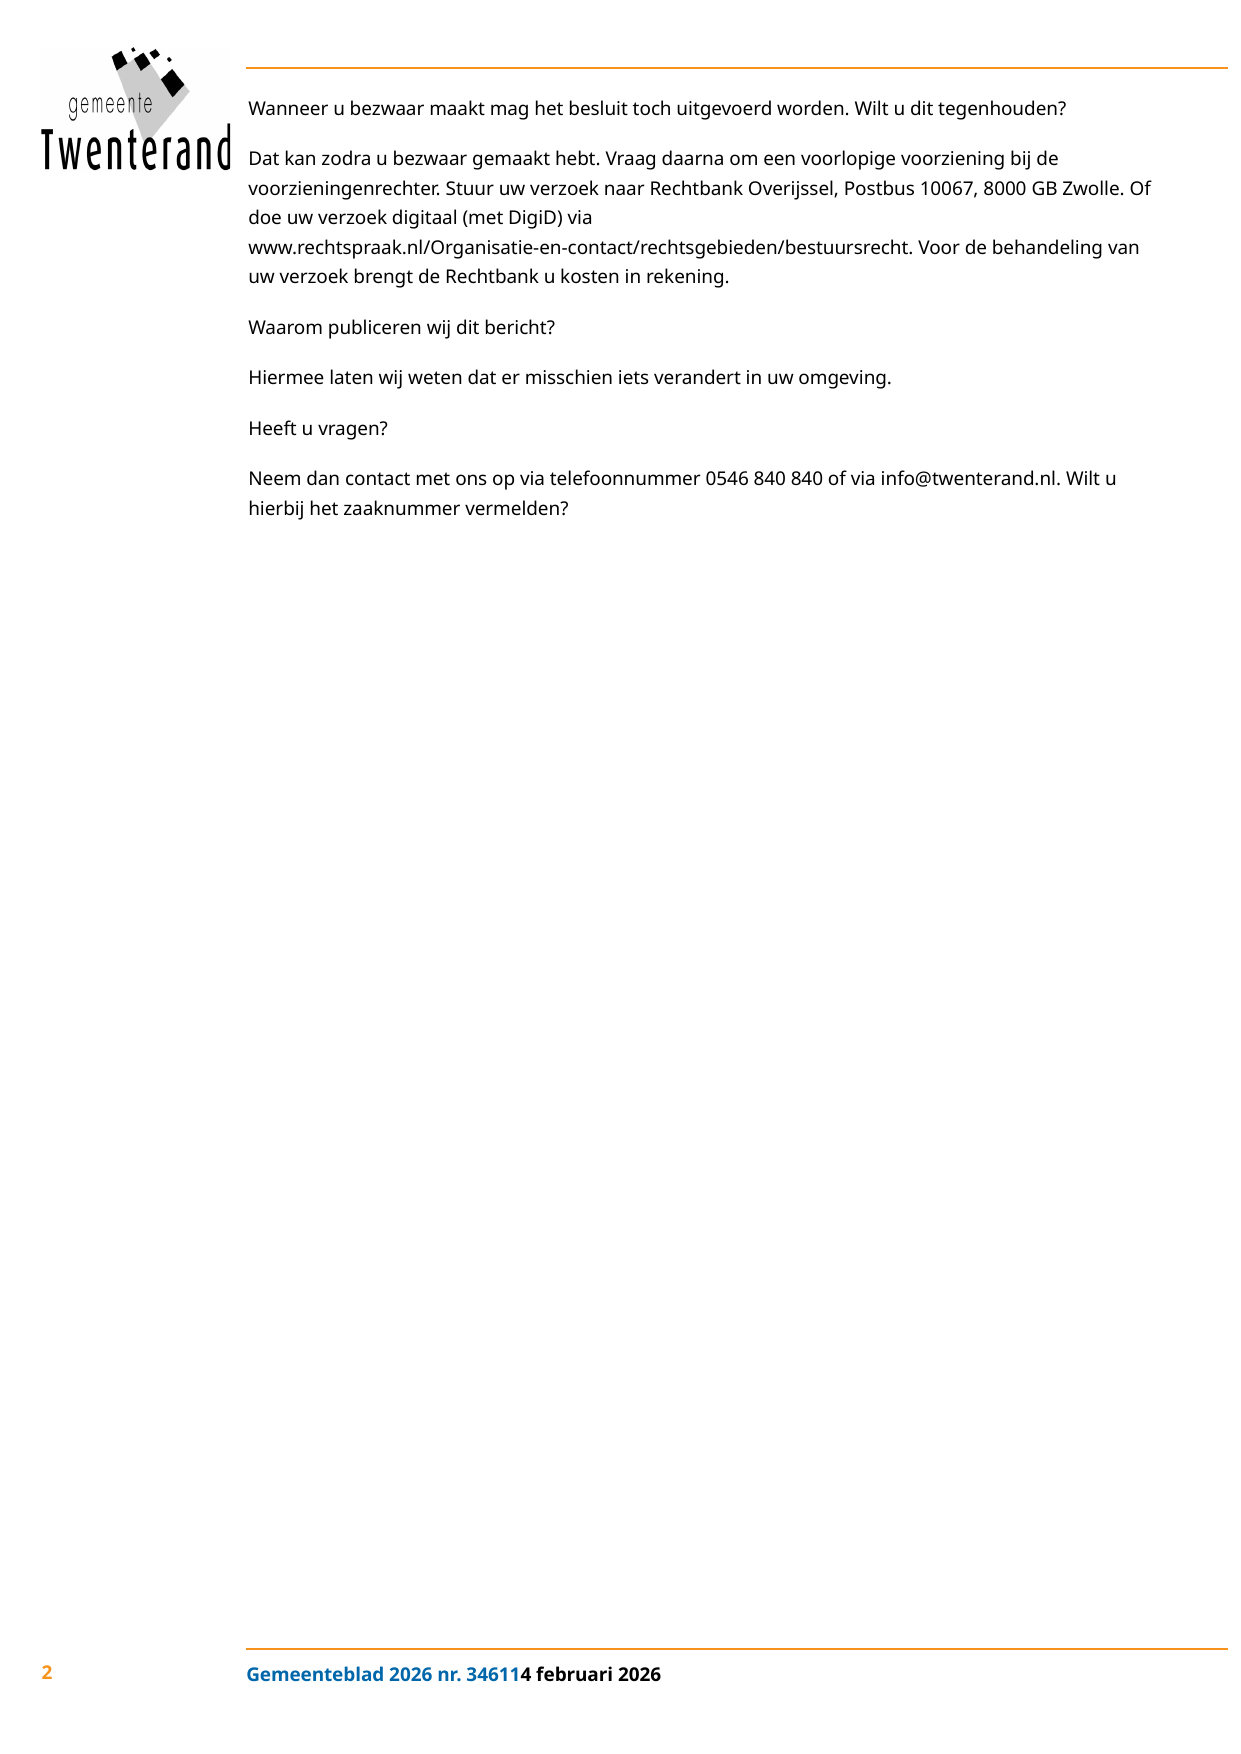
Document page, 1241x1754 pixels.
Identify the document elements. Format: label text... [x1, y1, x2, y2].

text Hiermee laten wij weten dat er misschien iets verandert in uw omgeving. [248, 364, 1152, 390]
text Waarom publiceren wij dit bericht? [248, 314, 1152, 340]
picture [41, 47, 231, 172]
text Dat kan zodra u bezwaar gemaakt hebt. Vraag daarna om een voorlopige voorziening bij de voorzieningenrechter. Stuur uw verzoek naar Rechtbank Overijssel, Postbus 10067, 8000 GB Zwolle. Of doe uw verzoek digitaal (met DigiD) via www.rechtspraak.nl/Organisatie-en-contact/rechtsgebieden/bestuursrecht. Voor de behandeling van uw verzoek brengt de Rechtbank u kosten in rekening. [248, 145, 1152, 289]
text Heeft u vragen? [248, 415, 1152, 441]
text Wanneer u bezwaar maakt mag het besluit toch uitgevoerd worden. Wilt u dit tegenhouden? [248, 95, 1152, 121]
text Neem dan contact met ons op via telefoonnummer 0546 840 840 of via info@twenterand.nl. Wilt u hierbij het zaaknummer vermelden? [248, 465, 1152, 521]
